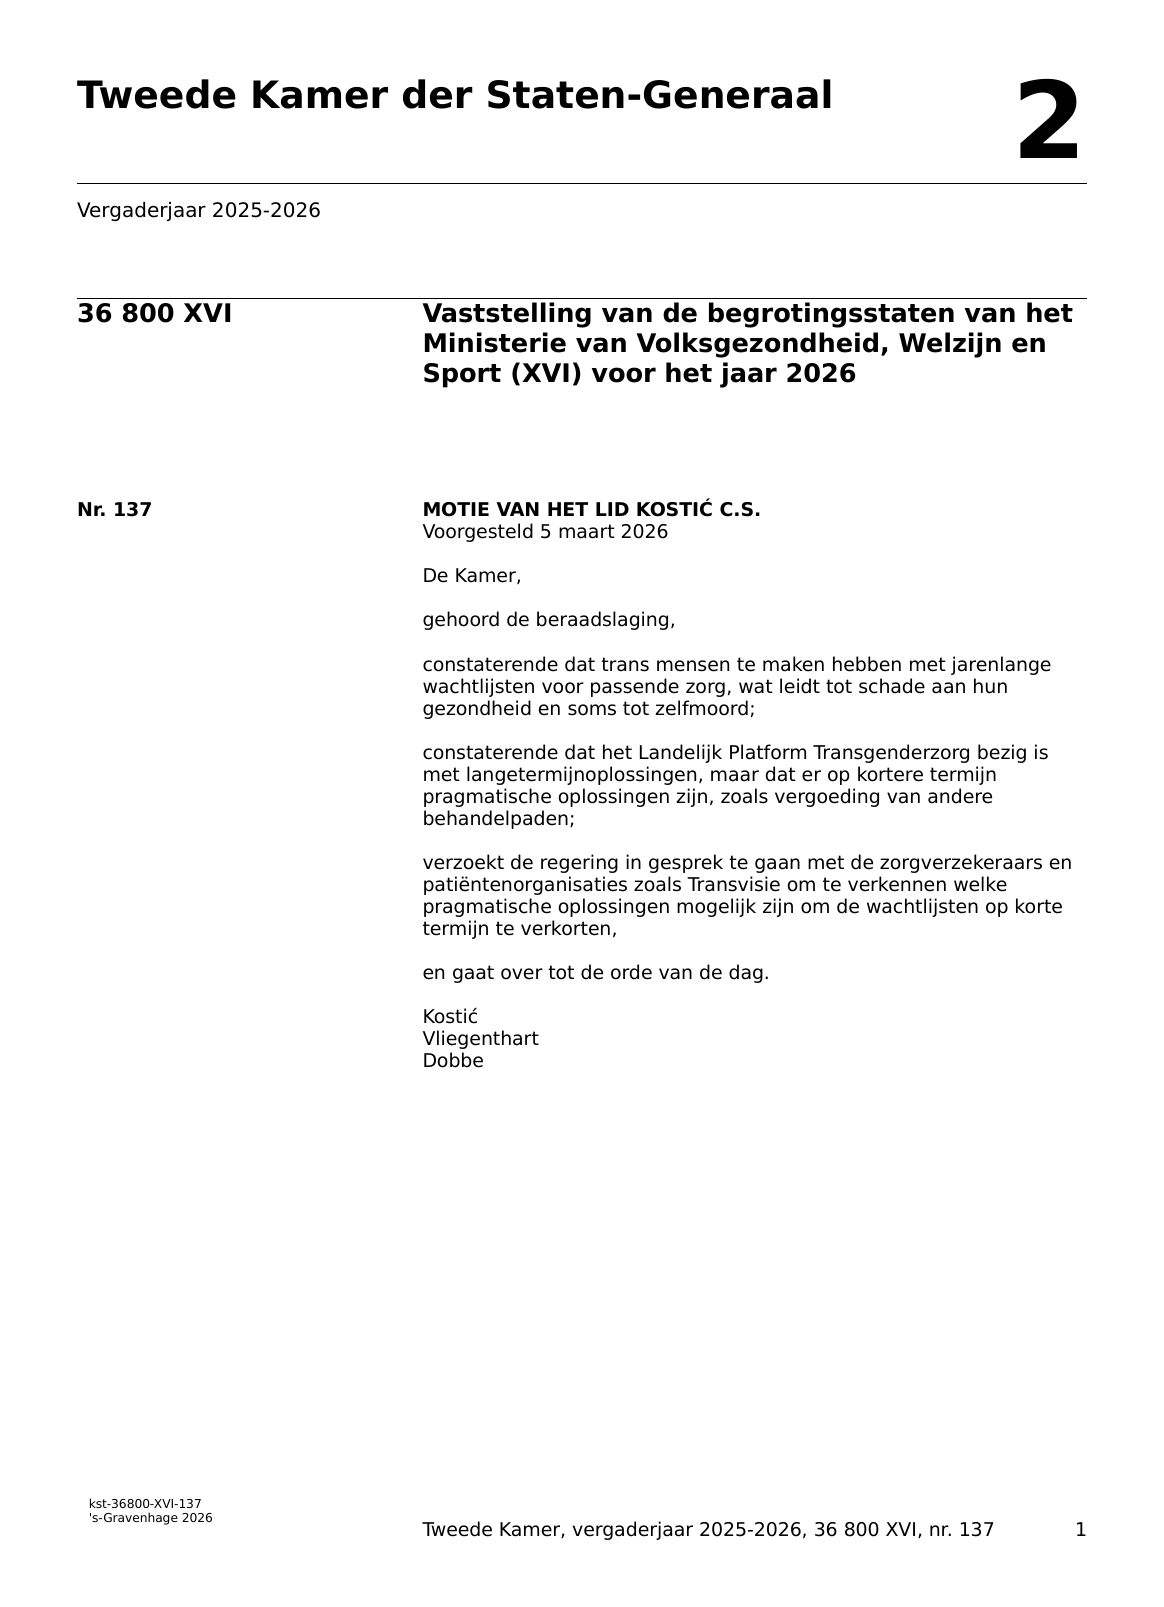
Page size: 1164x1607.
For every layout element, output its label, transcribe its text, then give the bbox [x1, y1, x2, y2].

table_cell Vergaderjaar 2025-2026 [77, 184, 1087, 298]
text 's-Gravenhage 2026 [88, 1511, 323, 1525]
text Vliegenthart [422, 1028, 1087, 1050]
text constaterende dat het Landelijk Platform Transgenderzorg bezig is met langetermijnoplossingen, maar dat er op kortere termijn pragmatische oplossingen zijn, zoals vergoeding van andere behandelpaden; [422, 742, 1087, 829]
text kst-36800-XVI-137 [88, 1497, 323, 1511]
text en gaat over tot de orde van de dag. [422, 962, 1087, 984]
table_header 2 [886, 59, 1087, 183]
text De Kamer, [422, 565, 1087, 587]
subtitle 36 800 XVI Vaststelling van de begrotingsstaten van het Ministerie van Volksgezondheid, Welzijn en Sport (XVI) voor het jaar 2026 [77, 299, 1087, 388]
text Kostić [422, 1006, 1087, 1028]
text constaterende dat trans mensen te maken hebben met jarenlange wachtlijsten voor passende zorg, wat leidt tot schade aan hun gezondheid en soms tot zelfmoord; [422, 653, 1087, 719]
text gehoord de beraadslaging, [422, 609, 1087, 631]
table_header Tweede Kamer der Staten-Generaal [77, 59, 886, 183]
text Voorgesteld 5 maart 2026 [422, 521, 1087, 543]
text verzoekt de regering in gesprek te gaan met de zorgverzekeraars en patiëntenorganisaties zoals Transvisie om te verkennen welke pragmatische oplossingen mogelijk zijn om de wachtlijsten op korte termijn te verkorten, [422, 852, 1087, 940]
subtitle Nr. 137 MOTIE VAN HET LID KOSTIĆ C.S. [77, 499, 1087, 521]
text Dobbe [422, 1050, 1087, 1072]
